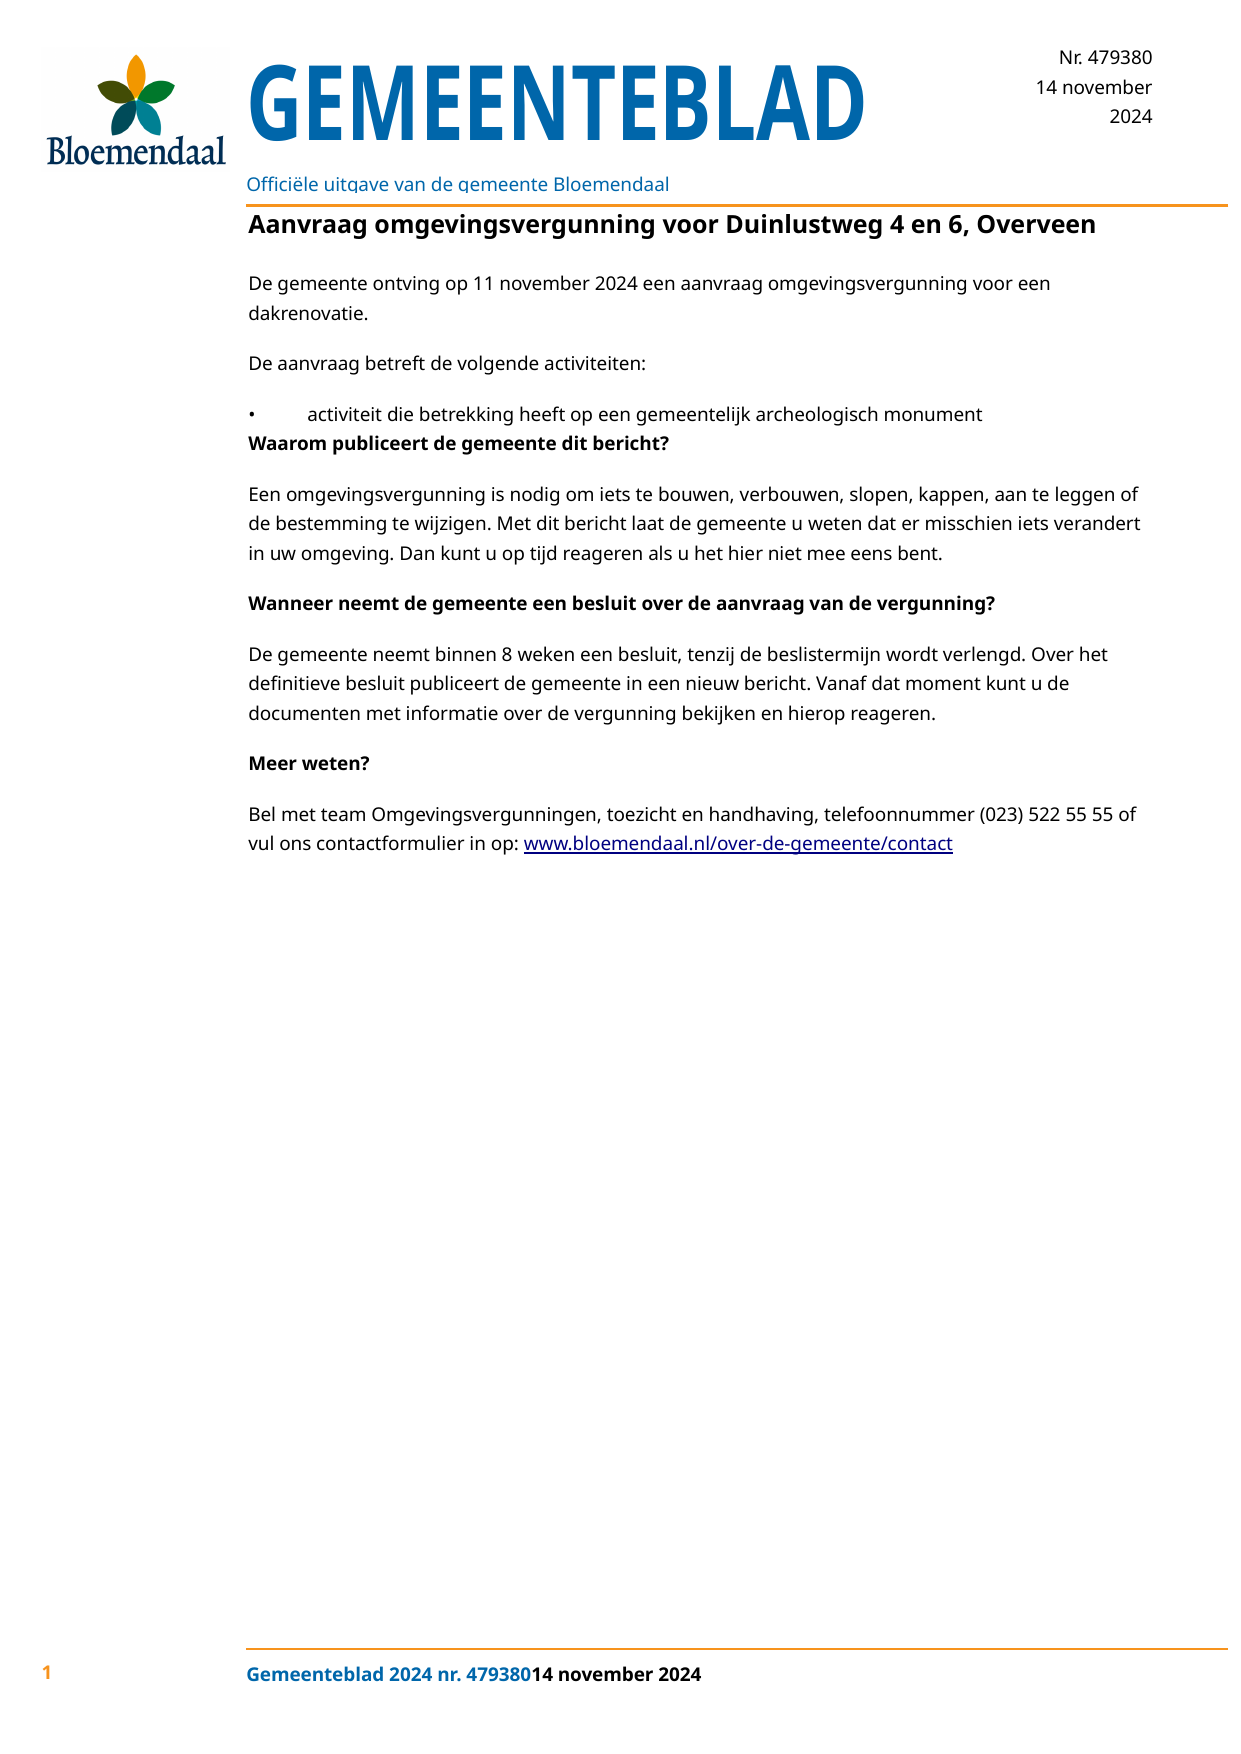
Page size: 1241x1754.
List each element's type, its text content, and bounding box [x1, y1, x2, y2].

text Aanvraag omgevingsvergunning voor Duinlustweg 4 en 6, Overveen [248, 207, 1152, 241]
text Een omgevingsvergunning is nodig om iets te bouwen, verbouwen, slopen, kappen, aan te leggen of de bestemming te wijzigen. Met dit bericht laat de gemeente u weten dat er misschien iets verandert in uw omgeving. Dan kunt u op tijd reageren als u het hier niet mee eens bent. [248, 481, 1152, 566]
text De gemeente neemt binnen 8 weken een besluit, tenzij de beslistermijn wordt verlengd. Over het definitieve besluit publiceert de gemeente in een nieuw bericht. Vanaf dat moment kunt u de documenten met informatie over de vergunning bekijken en hierop reageren. [248, 641, 1152, 726]
text De gemeente ontving op 11 november 2024 een aanvraag omgevingsvergunning voor een dakrenovatie. [248, 270, 1152, 326]
list activiteit die betrekking heeft op een gemeentelijk archeologisch monument [248, 401, 1152, 426]
picture [41, 47, 231, 172]
text Waarom publiceert de gemeente dit bericht? [248, 430, 1152, 456]
text Bel met team Omgevingsvergunningen, toezicht en handhaving, telefoonnummer (023) 522 55 55 of vul ons contactformulier in op: www.bloemendaal.nl/over-de-gemeente/contact [248, 801, 1152, 856]
text De aanvraag betreft de volgende activiteiten: [248, 350, 1152, 376]
text Meer weten? [248, 750, 1152, 776]
text Wanneer neemt de gemeente een besluit over de aanvraag van de vergunning? [248, 590, 1152, 616]
